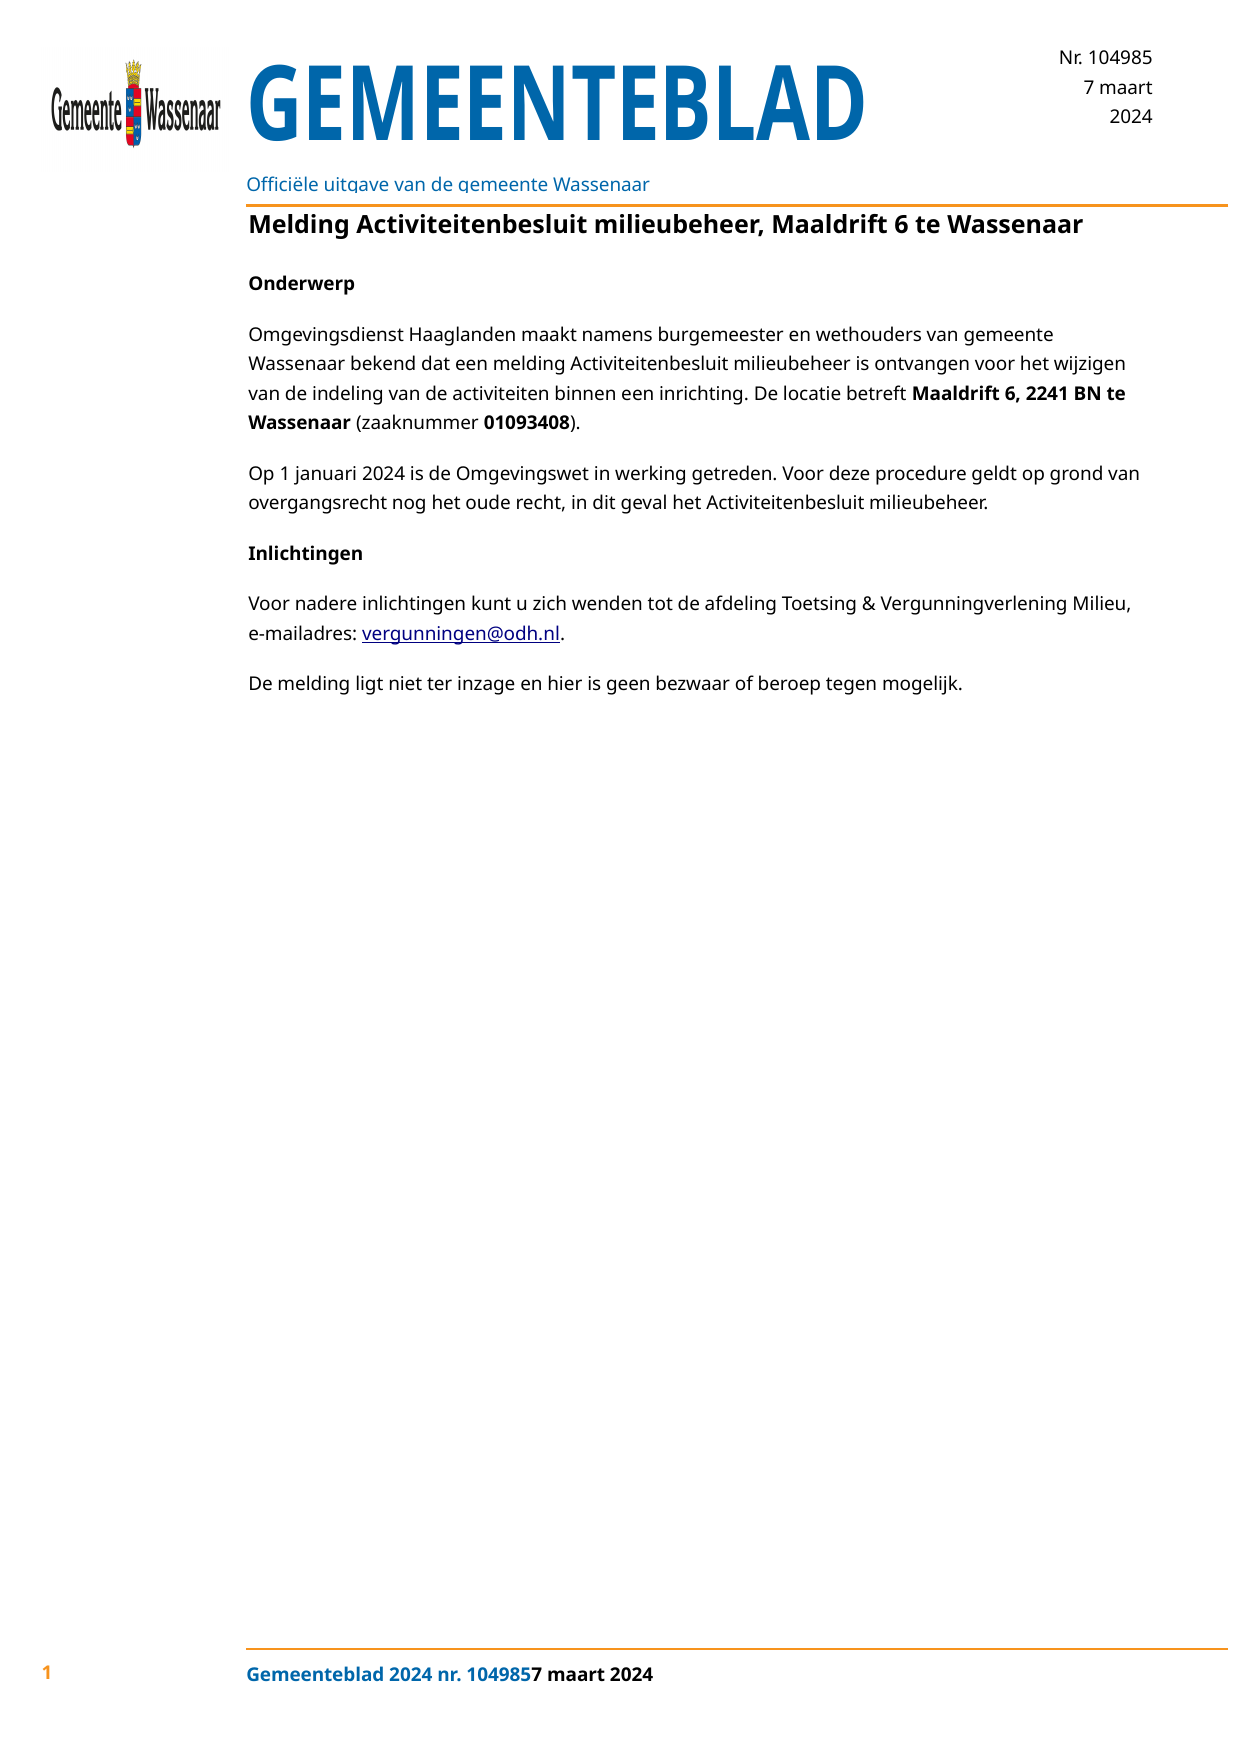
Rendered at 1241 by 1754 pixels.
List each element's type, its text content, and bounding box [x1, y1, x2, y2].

text Melding Activiteitenbesluit milieubeheer, Maaldrift 6 te Wassenaar [248, 207, 1152, 241]
picture [41, 47, 231, 172]
text Onderwerp [248, 270, 1152, 296]
text Op 1 januari 2024 is de Omgevingswet in werking getreden. Voor deze procedure geldt op grond van overgangsrecht nog het oude recht, in dit geval het Activiteitenbesluit milieubeheer. [248, 460, 1152, 515]
text Omgevingsdienst Haaglanden maakt namens burgemeester en wethouders van gemeente Wassenaar bekend dat een melding Activiteitenbesluit milieubeheer is ontvangen voor het wijzigen van de indeling van de activiteiten binnen een inrichting. De locatie betreft Maaldrift 6, 2241 BN te Wassenaar (zaaknummer 01093408). [248, 321, 1152, 435]
text Inlichtingen [248, 540, 1152, 566]
text Voor nadere inlichtingen kunt u zich wenden tot de afdeling Toetsing & Vergunningverlening Milieu, e-mailadres: vergunningen@odh.nl. [248, 590, 1152, 646]
text De melding ligt niet ter inzage en hier is geen bezwaar of beroep tegen mogelijk. [248, 670, 1152, 696]
